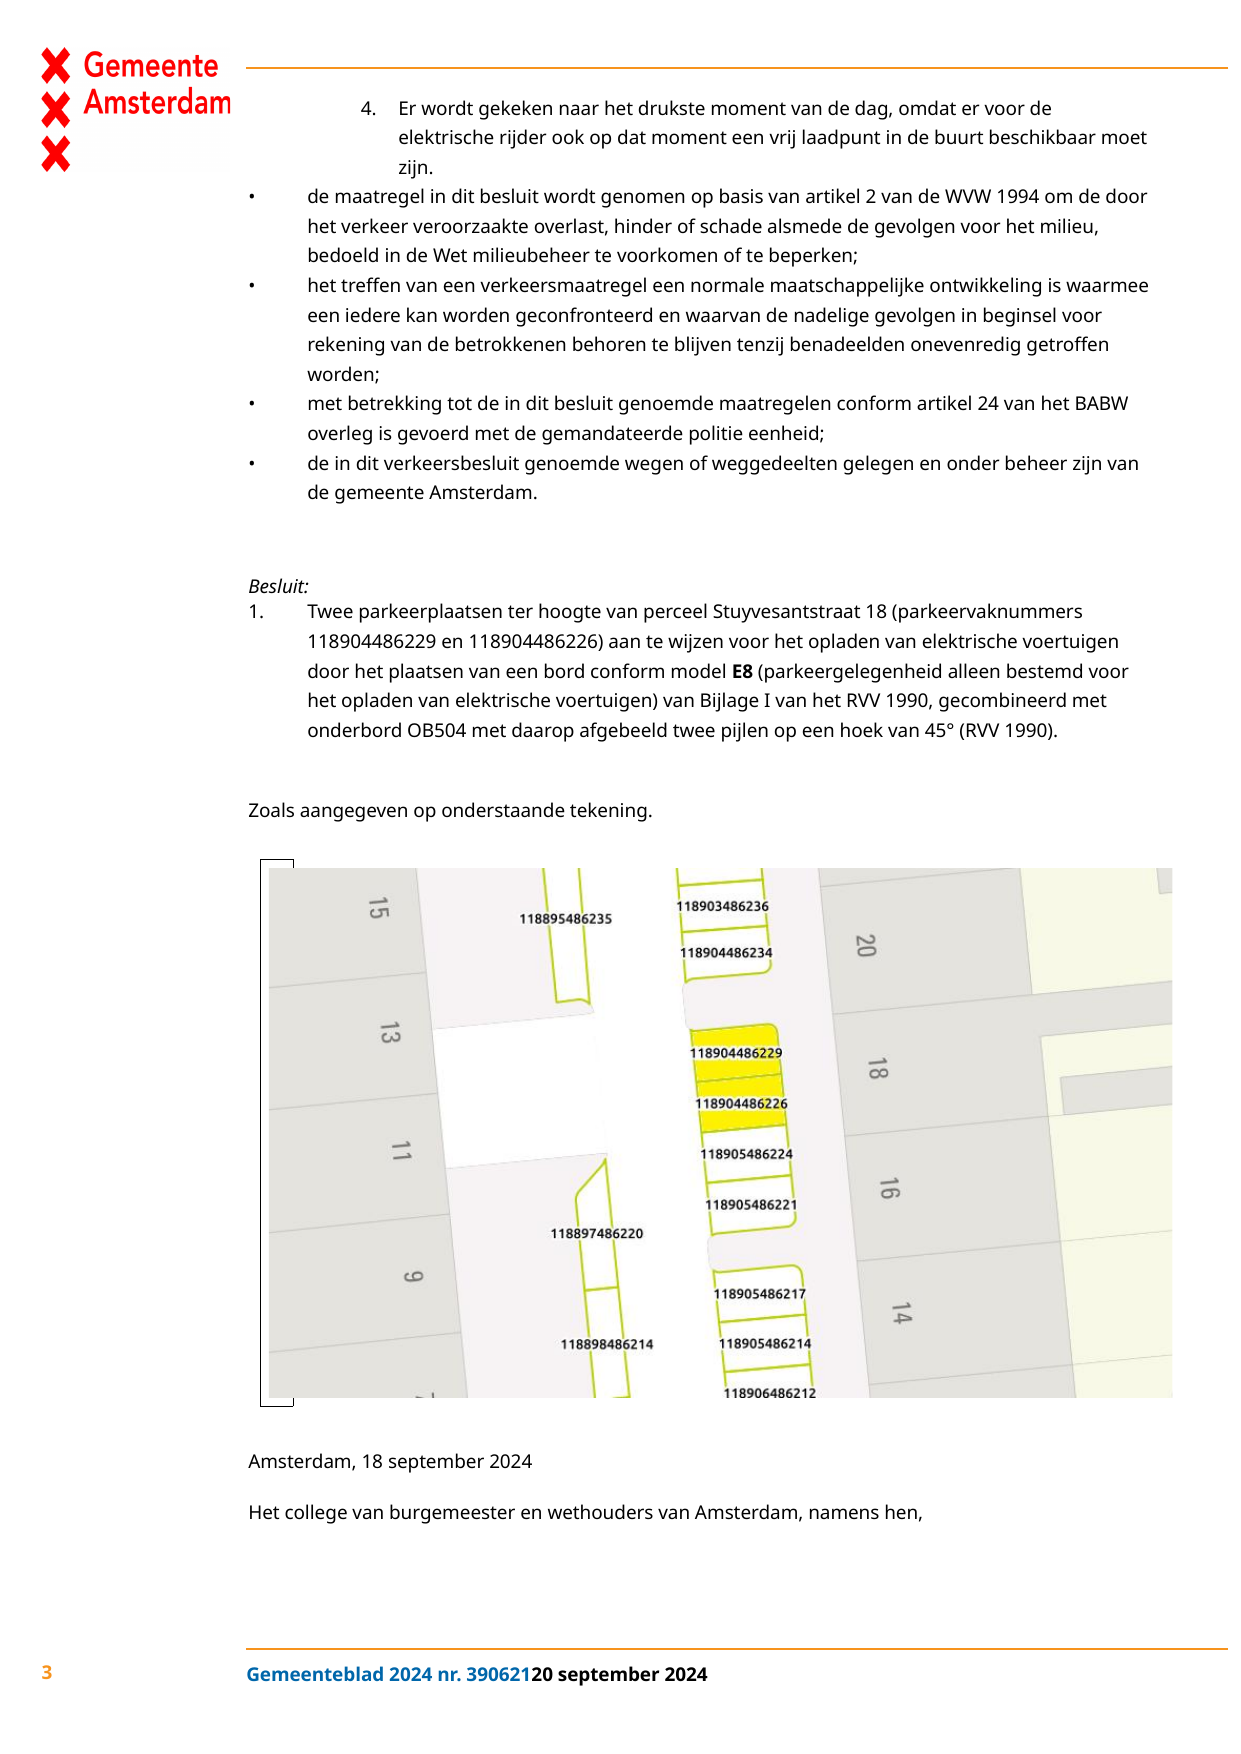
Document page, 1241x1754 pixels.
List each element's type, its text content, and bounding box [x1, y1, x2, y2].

list het treffen van een verkeersmaatregel een normale maatschappelijke ontwikkeling is waarmee een iedere kan worden geconfronteerd en waarvan de nadelige gevolgen in beginsel voor rekening van de betrokkenen behoren te blijven tenzij benadeelden onevenredig getroffen worden; [248, 272, 1152, 387]
list Er wordt gekeken naar het drukste moment van de dag, omdat er voor de elektrische rijder ook op dat moment een vrij laadpunt in de buurt beschikbaar moet zijn. [361, 95, 1152, 180]
text Besluit: [248, 573, 1152, 599]
list de in dit verkeersbesluit genoemde wegen of weggedeelten gelegen en onder beheer zijn van de gemeente Amsterdam. [248, 450, 1152, 505]
list met betrekking tot de in dit besluit genoemde maatregelen conform artikel 24 van het BABW overleg is gevoerd met de gemandateerde politie eenheid; [248, 391, 1152, 446]
picture [41, 47, 231, 172]
text Zoals aangegeven op onderstaande tekening. [248, 797, 1152, 823]
text Amsterdam, 18 september 2024 [248, 1448, 1152, 1474]
list Twee parkeerplaatsen ter hoogte van perceel Stuyvesantstraat 18 (parkeervaknummers 118904486229 en 118904486226) aan te wijzen voor het opladen van elektrische voertuigen door het plaatsen van een bord conform model E8 (parkeergelegenheid alleen bestemd voor het opladen van elektrische voertuigen) van Bijlage I van het RVV 1990, gecombineerd met onderbord OB504 met daarop afgebeeld twee pijlen op een hoek van 45° (RVV 1990). [248, 599, 1152, 743]
text Het college van burgemeester en wethouders van Amsterdam, namens hen, [248, 1499, 1152, 1524]
list de maatregel in dit besluit wordt genomen op basis van artikel 2 van de WVW 1994 om de door het verkeer veroorzaakte overlast, hinder of schade alsmede de gevolgen voor het milieu, bedoeld in de Wet milieubeheer te voorkomen of te beperken; [248, 183, 1152, 268]
picture [268, 868, 1173, 1398]
